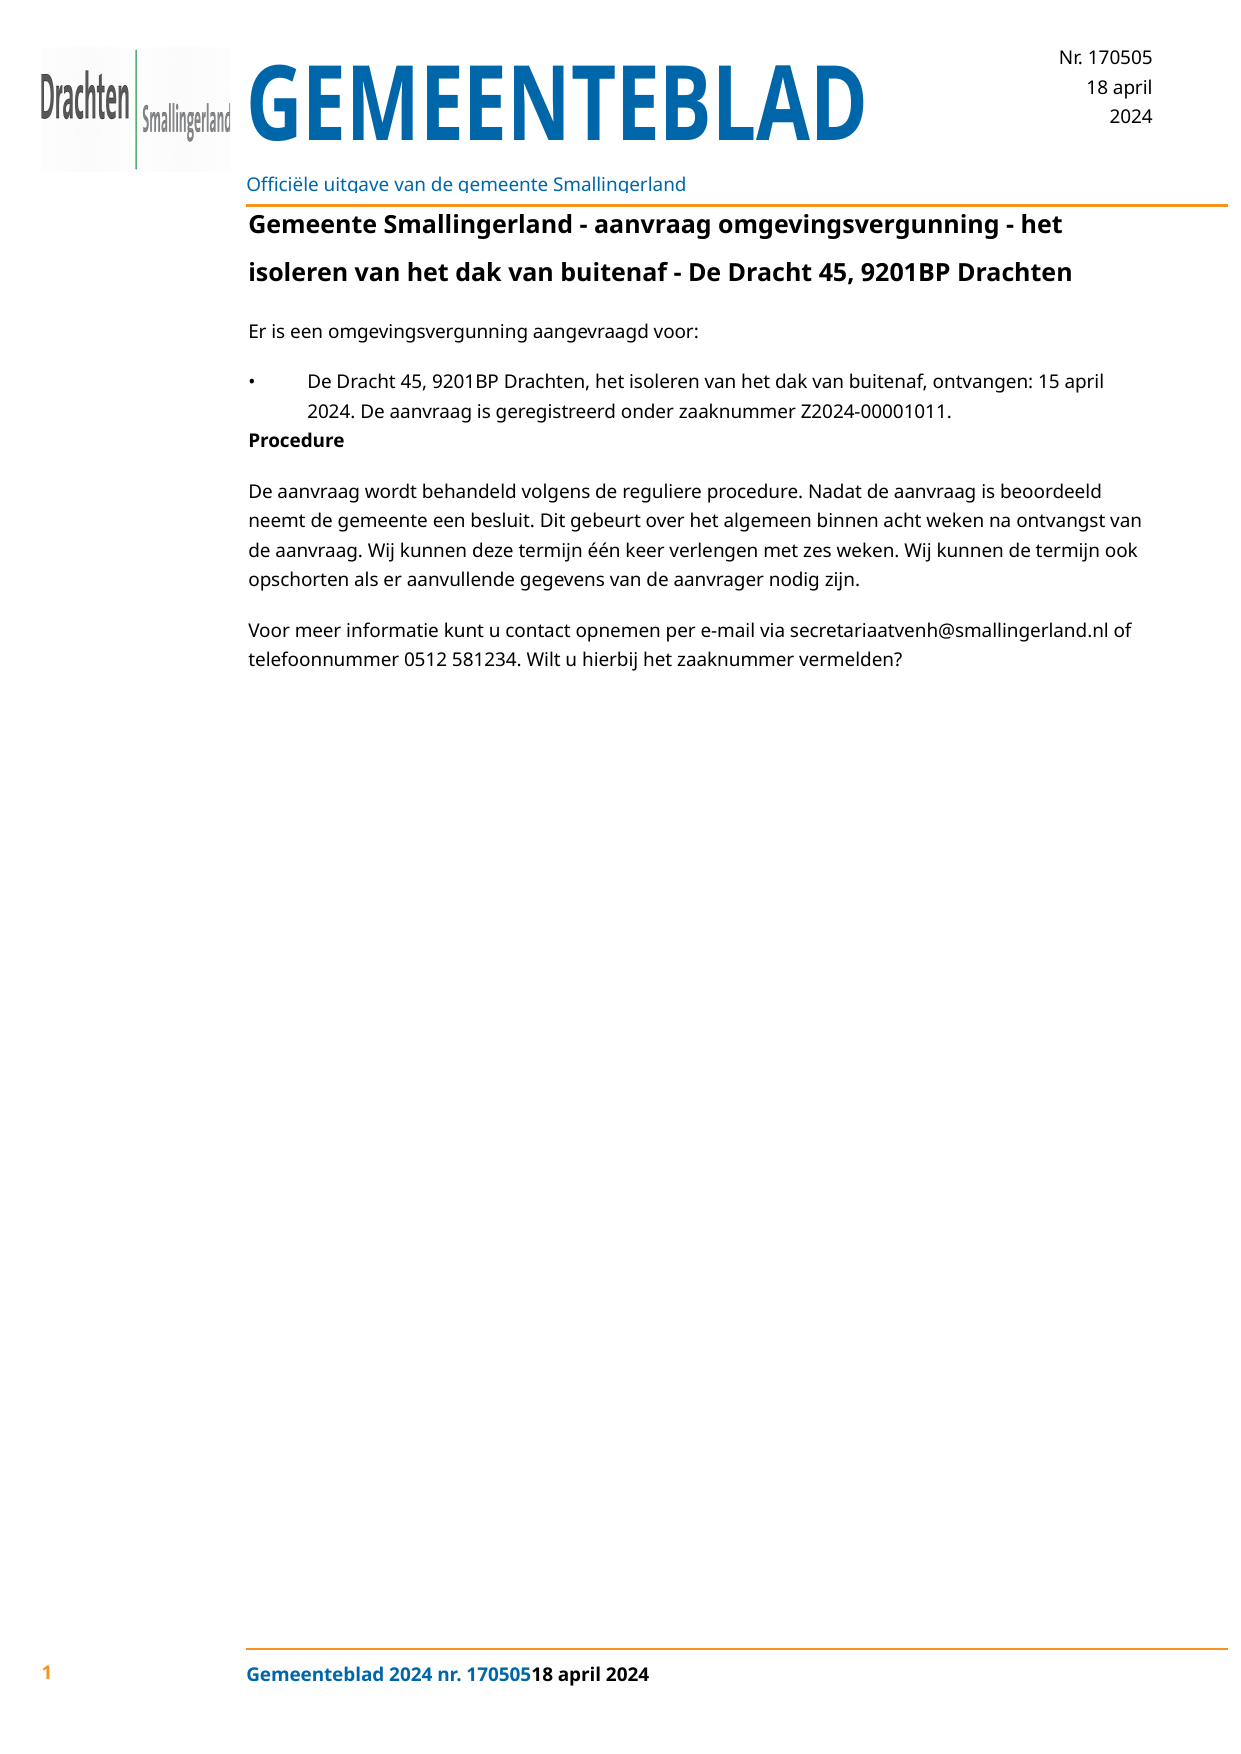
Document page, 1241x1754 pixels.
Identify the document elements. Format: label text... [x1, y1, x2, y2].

list De Dracht 45, 9201BP Drachten, het isoleren van het dak van buitenaf, ontvangen: 15 april 2024. De aanvraag is geregistreerd onder zaaknummer Z2024-00001011. [248, 368, 1152, 424]
text Voor meer informatie kunt u contact opnemen per e-mail via secretariaatvenh@smallingerland.nl of telefoonnummer 0512 581234. Wilt u hierbij het zaaknummer vermelden? [248, 617, 1152, 672]
text Gemeente Smallingerland - aanvraag omgevingsvergunning - het isoleren van het dak van buitenaf - De Dracht 45, 9201BP Drachten [248, 207, 1152, 288]
picture [41, 47, 231, 172]
text Er is een omgevingsvergunning aangevraagd voor: [248, 318, 1152, 344]
text De aanvraag wordt behandeld volgens de reguliere procedure. Nadat de aanvraag is beoordeeld neemt de gemeente een besluit. Dit gebeurt over het algemeen binnen acht weken na ontvangst van de aanvraag. Wij kunnen deze termijn één keer verlengen met zes weken. Wij kunnen de termijn ook opschorten als er aanvullende gegevens van de aanvrager nodig zijn. [248, 478, 1152, 592]
text Procedure [248, 427, 1152, 453]
